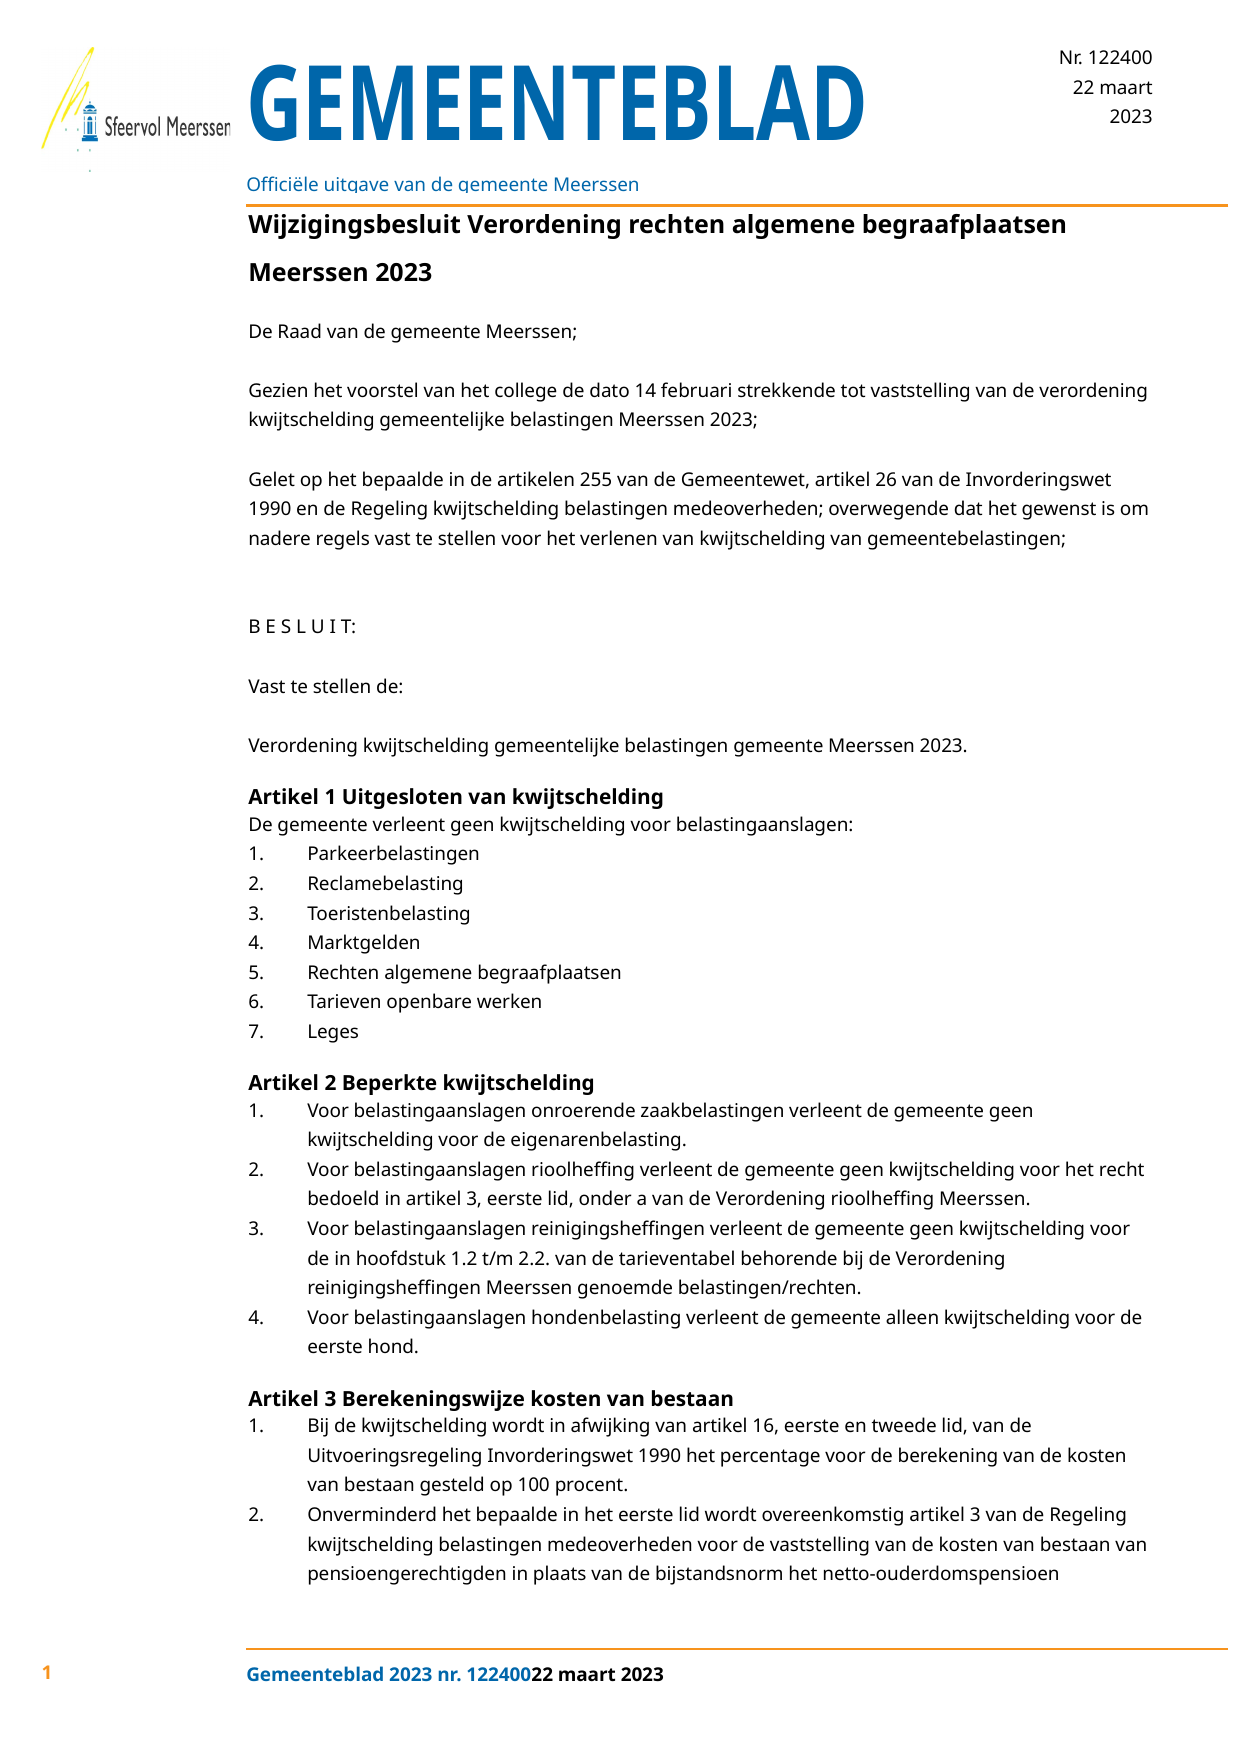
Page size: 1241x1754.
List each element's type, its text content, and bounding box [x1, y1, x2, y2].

text Artikel 2 Beperkte kwijtschelding [248, 1068, 1152, 1097]
list Leges [248, 1018, 1152, 1044]
list Rechten algemene begraafplaatsen [248, 959, 1152, 984]
list Bij de kwijtschelding wordt in afwijking van artikel 16, eerste en tweede lid, van de Uitvoeringsregeling Invorderingswet 1990 het percentage voor de berekening van de kosten van bestaan gesteld op 100 procent. [248, 1412, 1152, 1497]
list Onverminderd het bepaalde in het eerste lid wordt overeenkomstig artikel 3 van de Regeling kwijtschelding belastingen medeoverheden voor de vaststelling van de kosten van bestaan van pensioengerechtigden in plaats van de bijstandsnorm het netto-ouderdomspensioen [248, 1501, 1152, 1586]
list Voor belastingaanslagen hondenbelasting verleent de gemeente alleen kwijtschelding voor de eerste hond. [248, 1304, 1152, 1359]
text Gezien het voorstel van het college de dato 14 februari strekkende tot vaststelling van de verordening kwijtschelding gemeentelijke belastingen Meerssen 2023; [248, 377, 1152, 432]
list Marktgelden [248, 929, 1152, 955]
text Wijzigingsbesluit Verordening rechten algemene begraafplaatsen Meerssen 2023 [248, 207, 1152, 288]
picture [41, 47, 231, 172]
list Toeristenbelasting [248, 900, 1152, 925]
text De gemeente verleent geen kwijtschelding voor belastingaanslagen: [248, 811, 1152, 837]
list Reclamebelasting [248, 870, 1152, 896]
text B E S L U I T: [248, 614, 1152, 639]
list Parkeerbelastingen [248, 841, 1152, 866]
list Voor belastingaanslagen onroerende zaakbelastingen verleent de gemeente geen kwijtschelding voor de eigenarenbelasting. [248, 1097, 1152, 1152]
text Gelet op het bepaalde in de artikelen 255 van de Gemeentewet, artikel 26 van de Invorderingswet 1990 en de Regeling kwijtschelding belastingen medeoverheden; overwegende dat het gewenst is om nadere regels vast te stellen voor het verlenen van kwijtschelding van gemeentebelastingen; [248, 466, 1152, 551]
list Voor belastingaanslagen rioolheffing verleent de gemeente geen kwijtschelding voor het recht bedoeld in artikel 3, eerste lid, onder a van de Verordening rioolheffing Meerssen. [248, 1156, 1152, 1211]
text Artikel 3 Berekeningswijze kosten van bestaan [248, 1384, 1152, 1412]
text De Raad van de gemeente Meerssen; [248, 318, 1152, 344]
list Voor belastingaanslagen reinigingsheffingen verleent de gemeente geen kwijtschelding voor de in hoofdstuk 1.2 t/m 2.2. van de tarieventabel behorende bij de Verordening reinigingsheffingen Meerssen genoemde belastingen/rechten. [248, 1215, 1152, 1300]
text Artikel 1 Uitgesloten van kwijtschelding [248, 782, 1152, 811]
text Vast te stellen de: [248, 673, 1152, 699]
list Tarieven openbare werken [248, 988, 1152, 1014]
text Verordening kwijtschelding gemeentelijke belastingen gemeente Meerssen 2023. [248, 732, 1152, 758]
